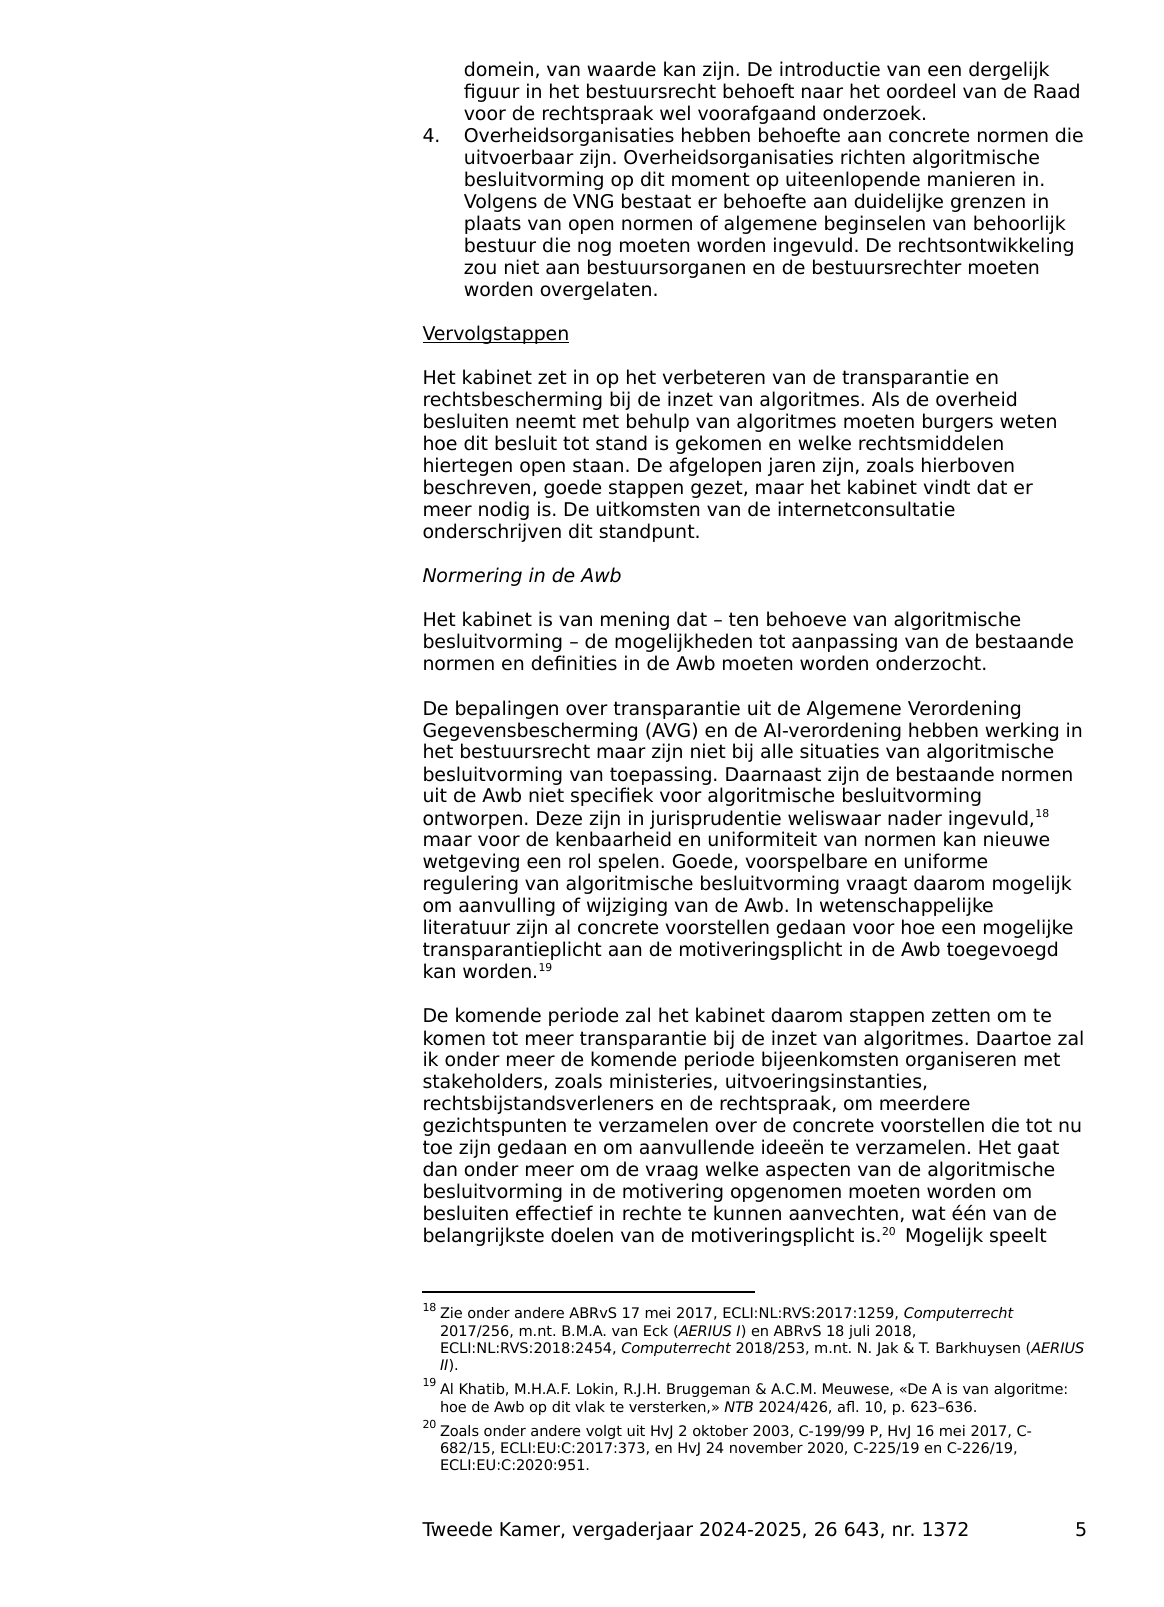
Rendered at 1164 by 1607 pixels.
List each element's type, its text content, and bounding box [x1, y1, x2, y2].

text Al Khatib, M.H.A.F. Lokin, R.J.H. Bruggeman & A.C.M. Meuwese, «De A is van algoritme: hoe de Awb op dit vlak te versterken,» NTB 2024/426, afl. 10, p. 623–636. [422, 1377, 1087, 1416]
text De komende periode zal het kabinet daarom stappen zetten om te komen tot meer transparantie bij de inzet van algoritmes. Daartoe zal ik onder meer de komende periode bijeenkomsten organiseren met stakeholders, zoals ministeries, uitvoeringsinstanties, rechtsbijstandsverleners en de rechtspraak, om meerdere gezichtspunten te verzamelen over de concrete voorstellen die tot nu toe zijn gedaan en om aanvullende ideeën te verzamelen. Het gaat dan onder meer om de vraag welke aspecten van de algoritmische besluitvorming in de motivering opgenomen moeten worden om besluiten effectief in rechte te kunnen aanvechten, wat één van de belangrijkste doelen van de motiveringsplicht is. Mogelijk speelt [422, 1005, 1087, 1247]
text Het kabinet zet in op het verbeteren van de transparantie en rechtsbescherming bij de inzet van algoritmes. Als de overheid besluiten neemt met behulp van algoritmes moeten burgers weten hoe dit besluit tot stand is gekomen en welke rechtsmiddelen hiertegen open staan. De afgelopen jaren zijn, zoals hierboven beschreven, goede stappen gezet, maar het kabinet vindt dat er meer nodig is. De uitkomsten van de internetconsultatie onderschrijven dit standpunt. [422, 367, 1087, 543]
text domein, van waarde kan zijn. De introductie van een dergelijk figuur in het bestuursrecht behoeft naar het oordeel van de Raad voor de rechtspraak wel voorafgaand onderzoek. [422, 59, 1087, 125]
text 4. Overheidsorganisaties hebben behoefte aan concrete normen die uitvoerbaar zijn. Overheidsorganisaties richten algoritmische besluitvorming op dit moment op uiteenlopende manieren in. Volgens de VNG bestaat er behoefte aan duidelijke grenzen in plaats van open normen of algemene beginselen van behoorlijk bestuur die nog moeten worden ingevuld. De rechtsontwikkeling zou niet aan bestuursorganen en de bestuursrechter moeten worden overgelaten. [422, 125, 1087, 301]
text Zoals onder andere volgt uit HvJ 2 oktober 2003, C-199/99 P, HvJ 16 mei 2017, C-682/15, ECLI:EU:C:2017:373, en HvJ 24 november 2020, C-225/19 en C-226/19, ECLI:EU:C:2020:951. [422, 1418, 1087, 1474]
subtitle Normering in de Awb [422, 565, 1087, 587]
text De bepalingen over transparantie uit de Algemene Verordening Gegevensbescherming (AVG) en de AI-verordening hebben werking in het bestuursrecht maar zijn niet bij alle situaties van algoritmische besluitvorming van toepassing. Daarnaast zijn de bestaande normen uit de Awb niet specifiek voor algoritmische besluitvorming ontworpen. Deze zijn in jurisprudentie weliswaar nader ingevuld, maar voor de kenbaarheid en uniformiteit van normen kan nieuwe wetgeving een rol spelen. Goede, voorspelbare en uniforme regulering van algoritmische besluitvorming vraagt daarom mogelijk om aanvulling of wijziging van de Awb. In wetenschappelijke literatuur zijn al concrete voorstellen gedaan voor hoe een mogelijke transparantieplicht aan de motiveringsplicht in de Awb toegevoegd kan worden. [422, 697, 1087, 983]
text Zie onder andere ABRvS 17 mei 2017, ECLI:NL:RVS:2017:1259, Computerrecht 2017/256, m.nt. B.M.A. van Eck (AERIUS I) en ABRvS 18 juli 2018, ECLI:NL:RVS:2018:2454, Computerrecht 2018/253, m.nt. N. Jak & T. Barkhuysen (AERIUS II). [422, 1301, 1087, 1374]
text Het kabinet is van mening dat – ten behoeve van algoritmische besluitvorming – de mogelijkheden tot aanpassing van de bestaande normen en definities in de Awb moeten worden onderzocht. [422, 609, 1087, 675]
subtitle Vervolgstappen [422, 323, 1087, 345]
